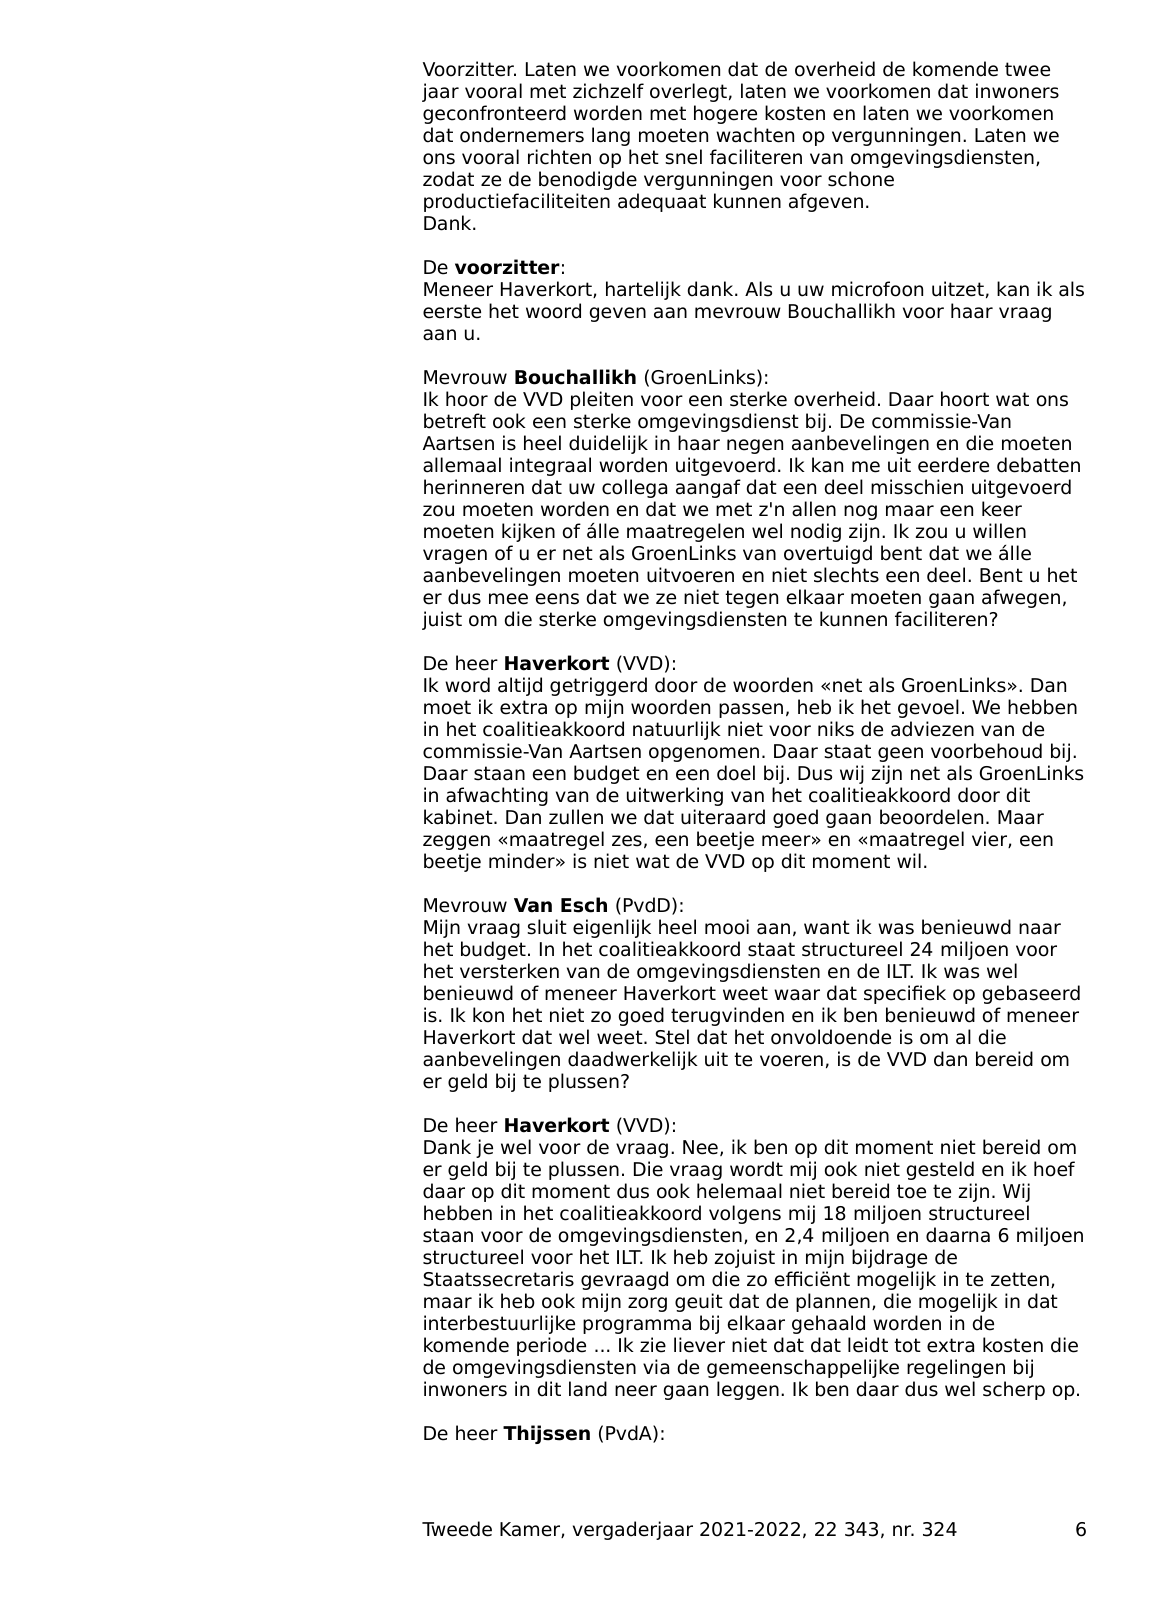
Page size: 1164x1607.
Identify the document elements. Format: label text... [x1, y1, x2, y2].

text De voorzitter: [422, 257, 1087, 279]
text Ik word altijd getriggerd door de woorden «net als GroenLinks». Dan moet ik extra op mijn woorden passen, heb ik het gevoel. We hebben in het coalitieakkoord natuurlijk niet voor niks de adviezen van de commissie-Van Aartsen opgenomen. Daar staat geen voorbehoud bij. Daar staan een budget en een doel bij. Dus wij zijn net als GroenLinks in afwachting van de uitwerking van het coalitieakkoord door dit kabinet. Dan zullen we dat uiteraard goed gaan beoordelen. Maar zeggen «maatregel zes, een beetje meer» en «maatregel vier, een beetje minder» is niet wat de VVD op dit moment wil. [422, 675, 1087, 873]
text De heer Thijssen (PvdA): [422, 1423, 1087, 1445]
text Meneer Haverkort, hartelijk dank. Als u uw microfoon uitzet, kan ik als eerste het woord geven aan mevrouw Bouchallikh voor haar vraag aan u. [422, 279, 1087, 345]
text De heer Haverkort (VVD): [422, 1115, 1087, 1137]
text Ik hoor de VVD pleiten voor een sterke overheid. Daar hoort wat ons betreft ook een sterke omgevingsdienst bij. De commissie-Van Aartsen is heel duidelijk in haar negen aanbevelingen en die moeten allemaal integraal worden uitgevoerd. Ik kan me uit eerdere debatten herinneren dat uw collega aangaf dat een deel misschien uitgevoerd zou moeten worden en dat we met z'n allen nog maar een keer moeten kijken of álle maatregelen wel nodig zijn. Ik zou u willen vragen of u er net als GroenLinks van overtuigd bent dat we álle aanbevelingen moeten uitvoeren en niet slechts een deel. Bent u het er dus mee eens dat we ze niet tegen elkaar moeten gaan afwegen, juist om die sterke omgevingsdiensten te kunnen faciliteren? [422, 389, 1087, 631]
text De heer Haverkort (VVD): [422, 653, 1087, 675]
text Mevrouw Bouchallikh (GroenLinks): [422, 367, 1087, 389]
text Dank je wel voor de vraag. Nee, ik ben op dit moment niet bereid om er geld bij te plussen. Die vraag wordt mij ook niet gesteld en ik hoef daar op dit moment dus ook helemaal niet bereid toe te zijn. Wij hebben in het coalitieakkoord volgens mij 18 miljoen structureel staan voor de omgevingsdiensten, en 2,4 miljoen en daarna 6 miljoen structureel voor het ILT. Ik heb zojuist in mijn bijdrage de Staatssecretaris gevraagd om die zo efficiënt mogelijk in te zetten, maar ik heb ook mijn zorg geuit dat de plannen, die mogelijk in dat interbestuurlijke programma bij elkaar gehaald worden in de komende periode ... Ik zie liever niet dat dat leidt tot extra kosten die de omgevingsdiensten via de gemeenschappelijke regelingen bij inwoners in dit land neer gaan leggen. Ik ben daar dus wel scherp op. [422, 1137, 1087, 1401]
text Voorzitter. Laten we voorkomen dat de overheid de komende twee jaar vooral met zichzelf overlegt, laten we voorkomen dat inwoners geconfronteerd worden met hogere kosten en laten we voorkomen dat ondernemers lang moeten wachten op vergunningen. Laten we ons vooral richten op het snel faciliteren van omgevingsdiensten, zodat ze de benodigde vergunningen voor schone productiefaciliteiten adequaat kunnen afgeven. [422, 59, 1087, 213]
text Dank. [422, 213, 1087, 235]
text Mijn vraag sluit eigenlijk heel mooi aan, want ik was benieuwd naar het budget. In het coalitieakkoord staat structureel 24 miljoen voor het versterken van de omgevingsdiensten en de ILT. Ik was wel benieuwd of meneer Haverkort weet waar dat specifiek op gebaseerd is. Ik kon het niet zo goed terugvinden en ik ben benieuwd of meneer Haverkort dat wel weet. Stel dat het onvoldoende is om al die aanbevelingen daadwerkelijk uit te voeren, is de VVD dan bereid om er geld bij te plussen? [422, 917, 1087, 1093]
text Mevrouw Van Esch (PvdD): [422, 895, 1087, 917]
